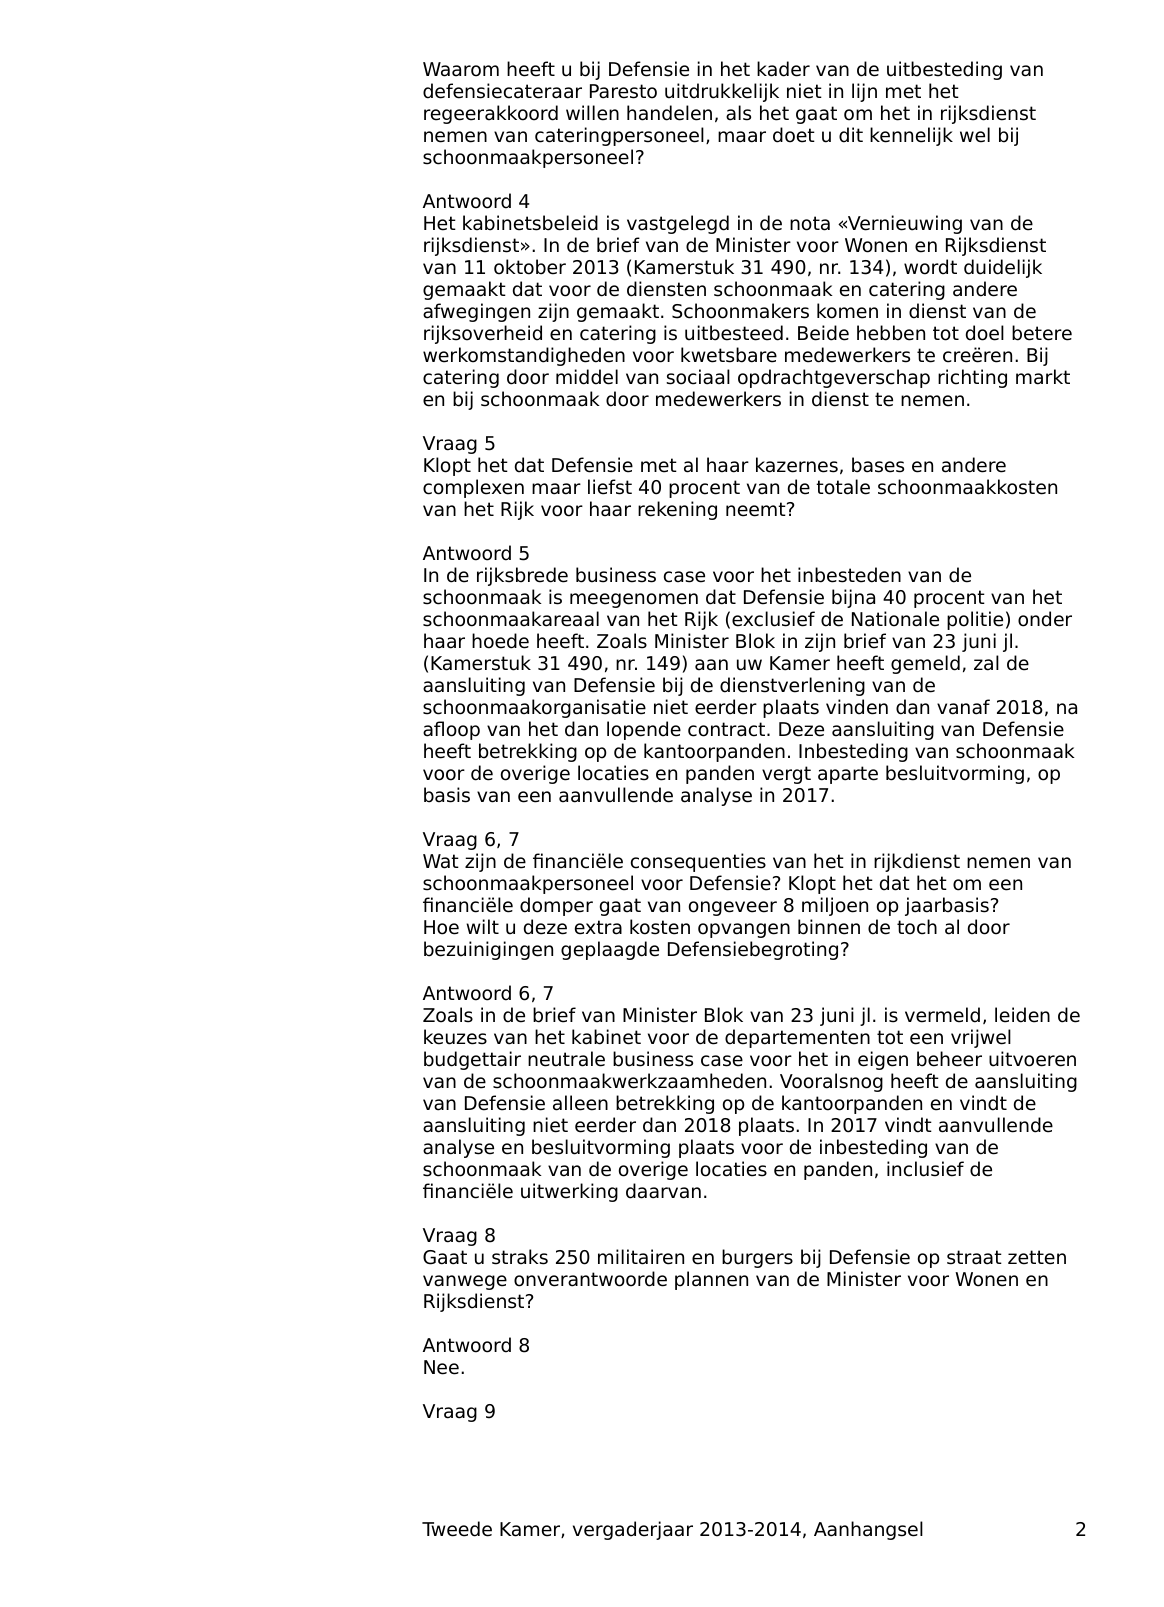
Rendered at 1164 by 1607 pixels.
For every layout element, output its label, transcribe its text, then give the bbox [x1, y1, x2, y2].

text Vraag 6, 7 [422, 829, 1087, 851]
text Wat zijn de financiële consequenties van het in rijkdienst nemen van schoonmaakpersoneel voor Defensie? Klopt het dat het om een financiële domper gaat van ongeveer 8 miljoen op jaarbasis? [422, 851, 1087, 917]
text Antwoord 4 [422, 191, 1087, 213]
text Waarom heeft u bij Defensie in het kader van de uitbesteding van defensiecateraar Paresto uitdrukkelijk niet in lijn met het regeerakkoord willen handelen, als het gaat om het in rijksdienst nemen van cateringpersoneel, maar doet u dit kennelijk wel bij schoonmaakpersoneel? [422, 59, 1087, 169]
text Het kabinetsbeleid is vastgelegd in de nota «Vernieuwing van de rijksdienst». In de brief van de Minister voor Wonen en Rijksdienst van 11 oktober 2013 (Kamerstuk 31 490, nr. 134), wordt duidelijk gemaakt dat voor de diensten schoonmaak en catering andere afwegingen zijn gemaakt. Schoonmakers komen in dienst van de rijksoverheid en catering is uitbesteed. Beide hebben tot doel betere werkomstandigheden voor kwetsbare medewerkers te creëren. Bij catering door middel van sociaal opdrachtgeverschap richting markt en bij schoonmaak door medewerkers in dienst te nemen. [422, 213, 1087, 411]
text Antwoord 5 [422, 543, 1087, 565]
text Zoals in de brief van Minister Blok van 23 juni jl. is vermeld, leiden de keuzes van het kabinet voor de departementen tot een vrijwel budgettair neutrale business case voor het in eigen beheer uitvoeren van de schoonmaakwerkzaamheden. Vooralsnog heeft de aansluiting van Defensie alleen betrekking op de kantoorpanden en vindt de aansluiting niet eerder dan 2018 plaats. In 2017 vindt aanvullende analyse en besluitvorming plaats voor de inbesteding van de schoonmaak van de overige locaties en panden, inclusief de financiële uitwerking daarvan. [422, 1005, 1087, 1203]
text Vraag 8 [422, 1225, 1087, 1247]
text Antwoord 6, 7 [422, 983, 1087, 1005]
text Nee. [422, 1357, 1087, 1379]
text Vraag 5 [422, 433, 1087, 455]
text Antwoord 8 [422, 1335, 1087, 1357]
text Klopt het dat Defensie met al haar kazernes, bases en andere complexen maar liefst 40 procent van de totale schoonmaakkosten van het Rijk voor haar rekening neemt? [422, 455, 1087, 521]
text Vraag 9 [422, 1401, 1087, 1423]
text In de rijksbrede business case voor het inbesteden van de schoonmaak is meegenomen dat Defensie bijna 40 procent van het schoonmaakareaal van het Rijk (exclusief de Nationale politie) onder haar hoede heeft. Zoals Minister Blok in zijn brief van 23 juni jl. (Kamerstuk 31 490, nr. 149) aan uw Kamer heeft gemeld, zal de aansluiting van Defensie bij de dienstverlening van de schoonmaakorganisatie niet eerder plaats vinden dan vanaf 2018, na afloop van het dan lopende contract. Deze aansluiting van Defensie heeft betrekking op de kantoorpanden. Inbesteding van schoonmaak voor de overige locaties en panden vergt aparte besluitvorming, op basis van een aanvullende analyse in 2017. [422, 565, 1087, 807]
text Hoe wilt u deze extra kosten opvangen binnen de toch al door bezuinigingen geplaagde Defensiebegroting? [422, 917, 1087, 961]
text Gaat u straks 250 militairen en burgers bij Defensie op straat zetten vanwege onverantwoorde plannen van de Minister voor Wonen en Rijksdienst? [422, 1247, 1087, 1313]
